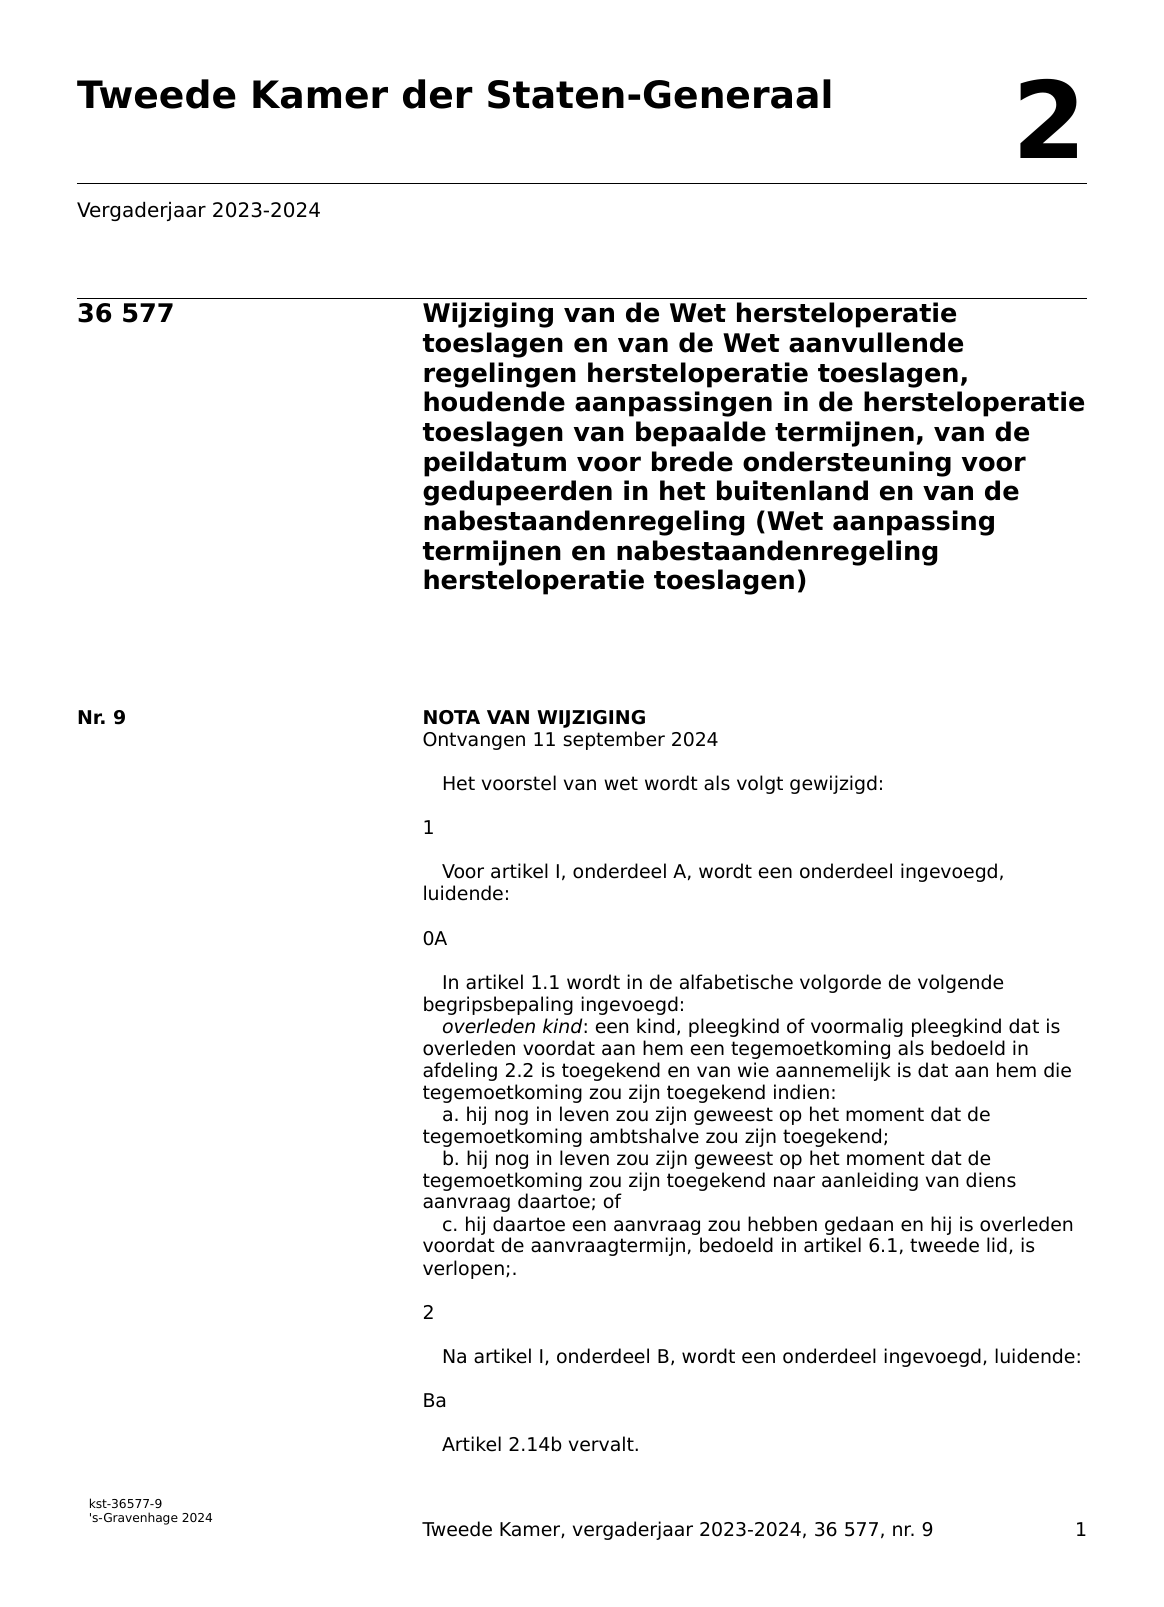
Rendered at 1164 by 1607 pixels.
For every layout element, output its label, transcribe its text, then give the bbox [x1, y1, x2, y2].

subtitle 1 [422, 817, 1087, 839]
text In artikel 1.1 wordt in de alfabetische volgorde de volgende begripsbepaling ingevoegd: [422, 972, 1087, 1016]
text Het voorstel van wet wordt als volgt gewijzigd: [422, 773, 1087, 795]
text a. hij nog in leven zou zijn geweest op het moment dat de tegemoetkoming ambtshalve zou zijn toegekend; [422, 1103, 1087, 1147]
text overleden kind: een kind, pleegkind of voormalig pleegkind dat is overleden voordat aan hem een tegemoetkoming als bedoeld in afdeling 2.2 is toegekend en van wie aannemelijk is dat aan hem die tegemoetkoming zou zijn toegekend indien: [422, 1016, 1087, 1103]
text c. hij daartoe een aanvraag zou hebben gedaan en hij is overleden voordat de aanvraagtermijn, bedoeld in artikel 6.1, tweede lid, is verlopen;. [422, 1213, 1087, 1279]
text b. hij nog in leven zou zijn geweest op het moment dat de tegemoetkoming zou zijn toegekend naar aanleiding van diens aanvraag daartoe; of [422, 1147, 1087, 1213]
table_header 2 [886, 59, 1087, 183]
table_cell Vergaderjaar 2023-2024 [77, 184, 1087, 298]
subtitle Nr. 9 NOTA VAN WIJZIGING [77, 707, 1087, 729]
text Ontvangen 11 september 2024 [422, 729, 1087, 751]
subtitle 36 577 Wijziging van de Wet hersteloperatie toeslagen en van de Wet aanvullende regelingen hersteloperatie toeslagen, houdende aanpassingen in de hersteloperatie toeslagen van bepaalde termijnen, van de peildatum voor brede ondersteuning voor gedupeerden in het buitenland en van de nabestaandenregeling (Wet aanpassing termijnen en nabestaandenregeling hersteloperatie toeslagen) [77, 299, 1087, 596]
text 's-Gravenhage 2024 [88, 1511, 323, 1525]
subtitle 0A [422, 927, 1087, 949]
subtitle Ba [422, 1390, 1087, 1412]
text Voor artikel I, onderdeel A, wordt een onderdeel ingevoegd, luidende: [422, 861, 1087, 905]
table_header Tweede Kamer der Staten-Generaal [77, 59, 886, 183]
text Artikel 2.14b vervalt. [422, 1434, 1087, 1456]
text Na artikel I, onderdeel B, wordt een onderdeel ingevoegd, luidende: [422, 1346, 1087, 1368]
text kst-36577-9 [88, 1497, 323, 1511]
subtitle 2 [422, 1302, 1087, 1323]
